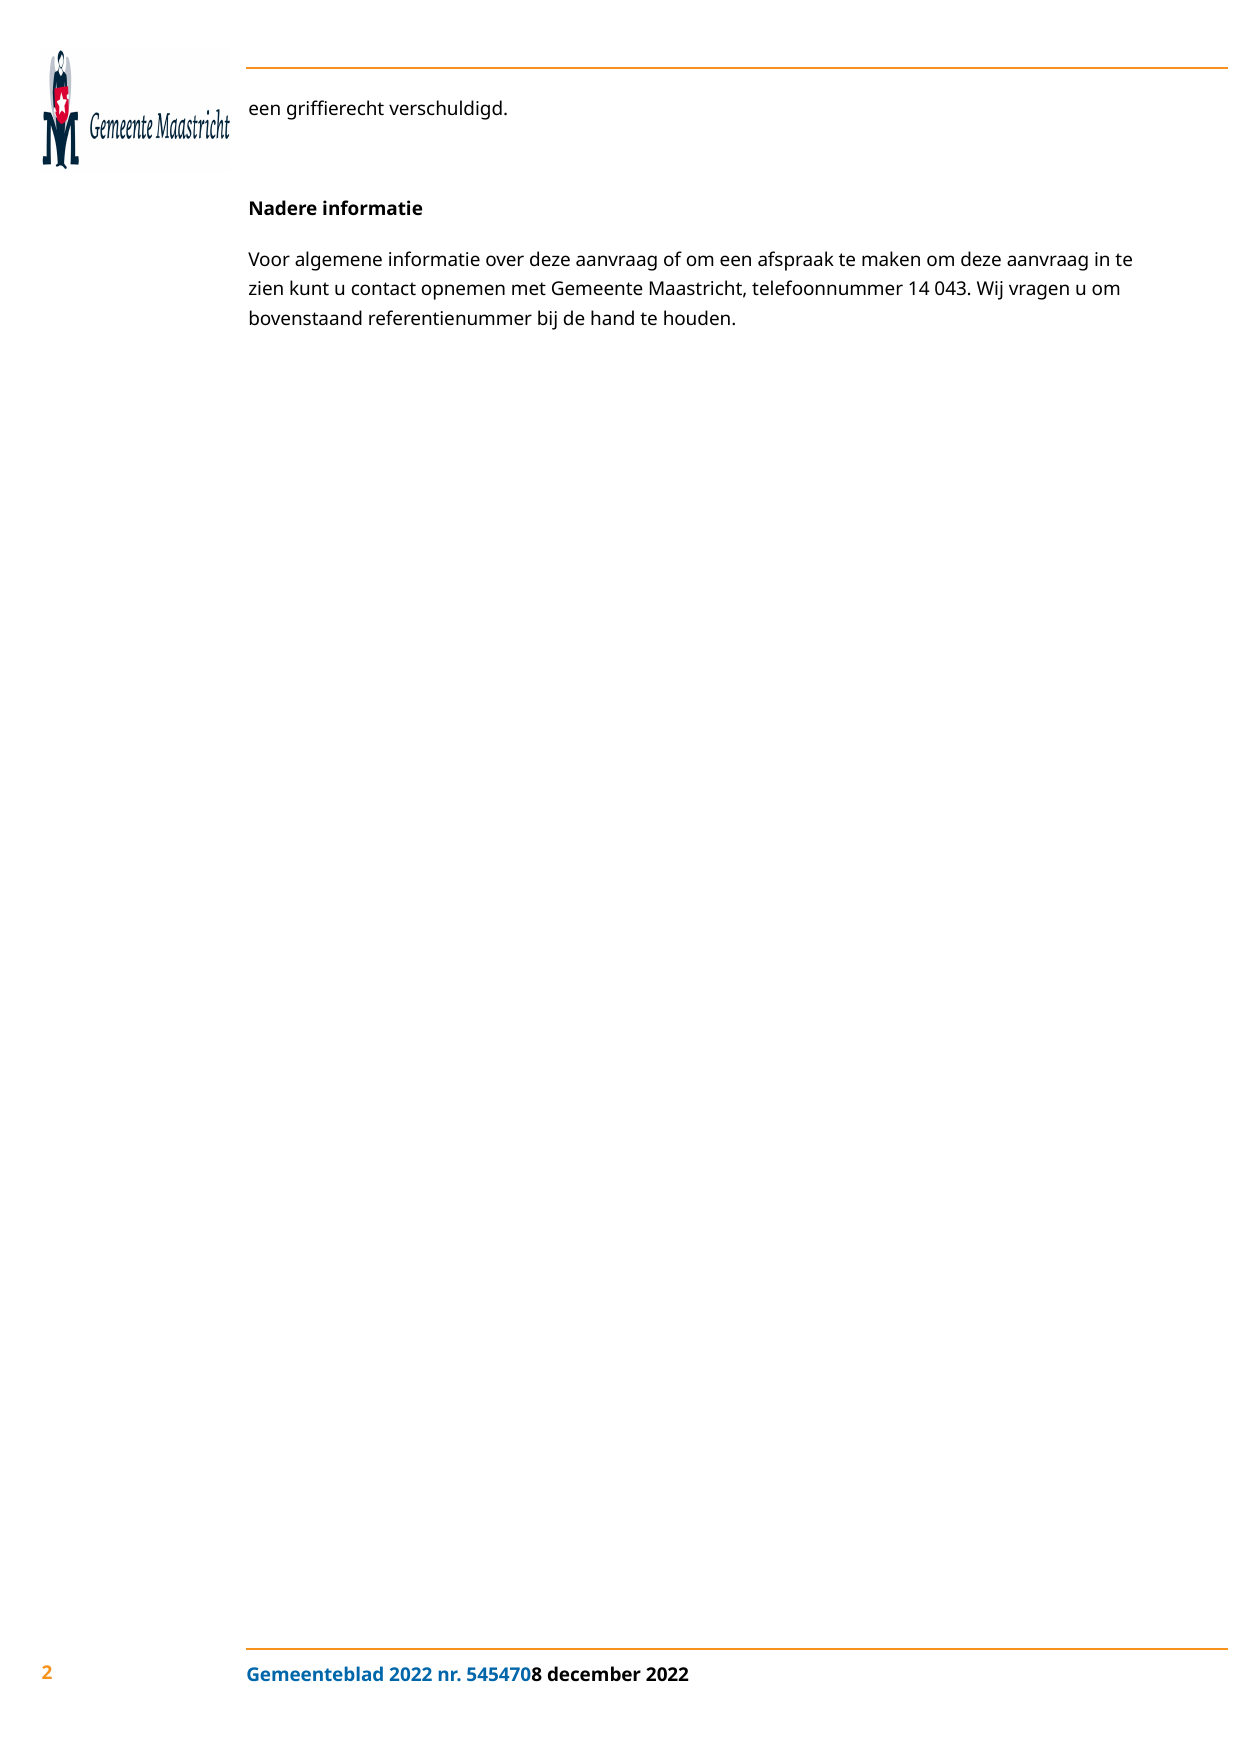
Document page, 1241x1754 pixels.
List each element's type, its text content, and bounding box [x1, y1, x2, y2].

picture [41, 47, 231, 172]
text een griffierecht verschuldigd. [248, 95, 1152, 121]
text Nadere informatie [248, 196, 1152, 221]
text Voor algemene informatie over deze aanvraag of om een afspraak te maken om deze aanvraag in te zien kunt u contact opnemen met Gemeente Maastricht, telefoonnummer 14 043. Wij vragen u om bovenstaand referentienummer bij de hand te houden. [248, 246, 1152, 331]
